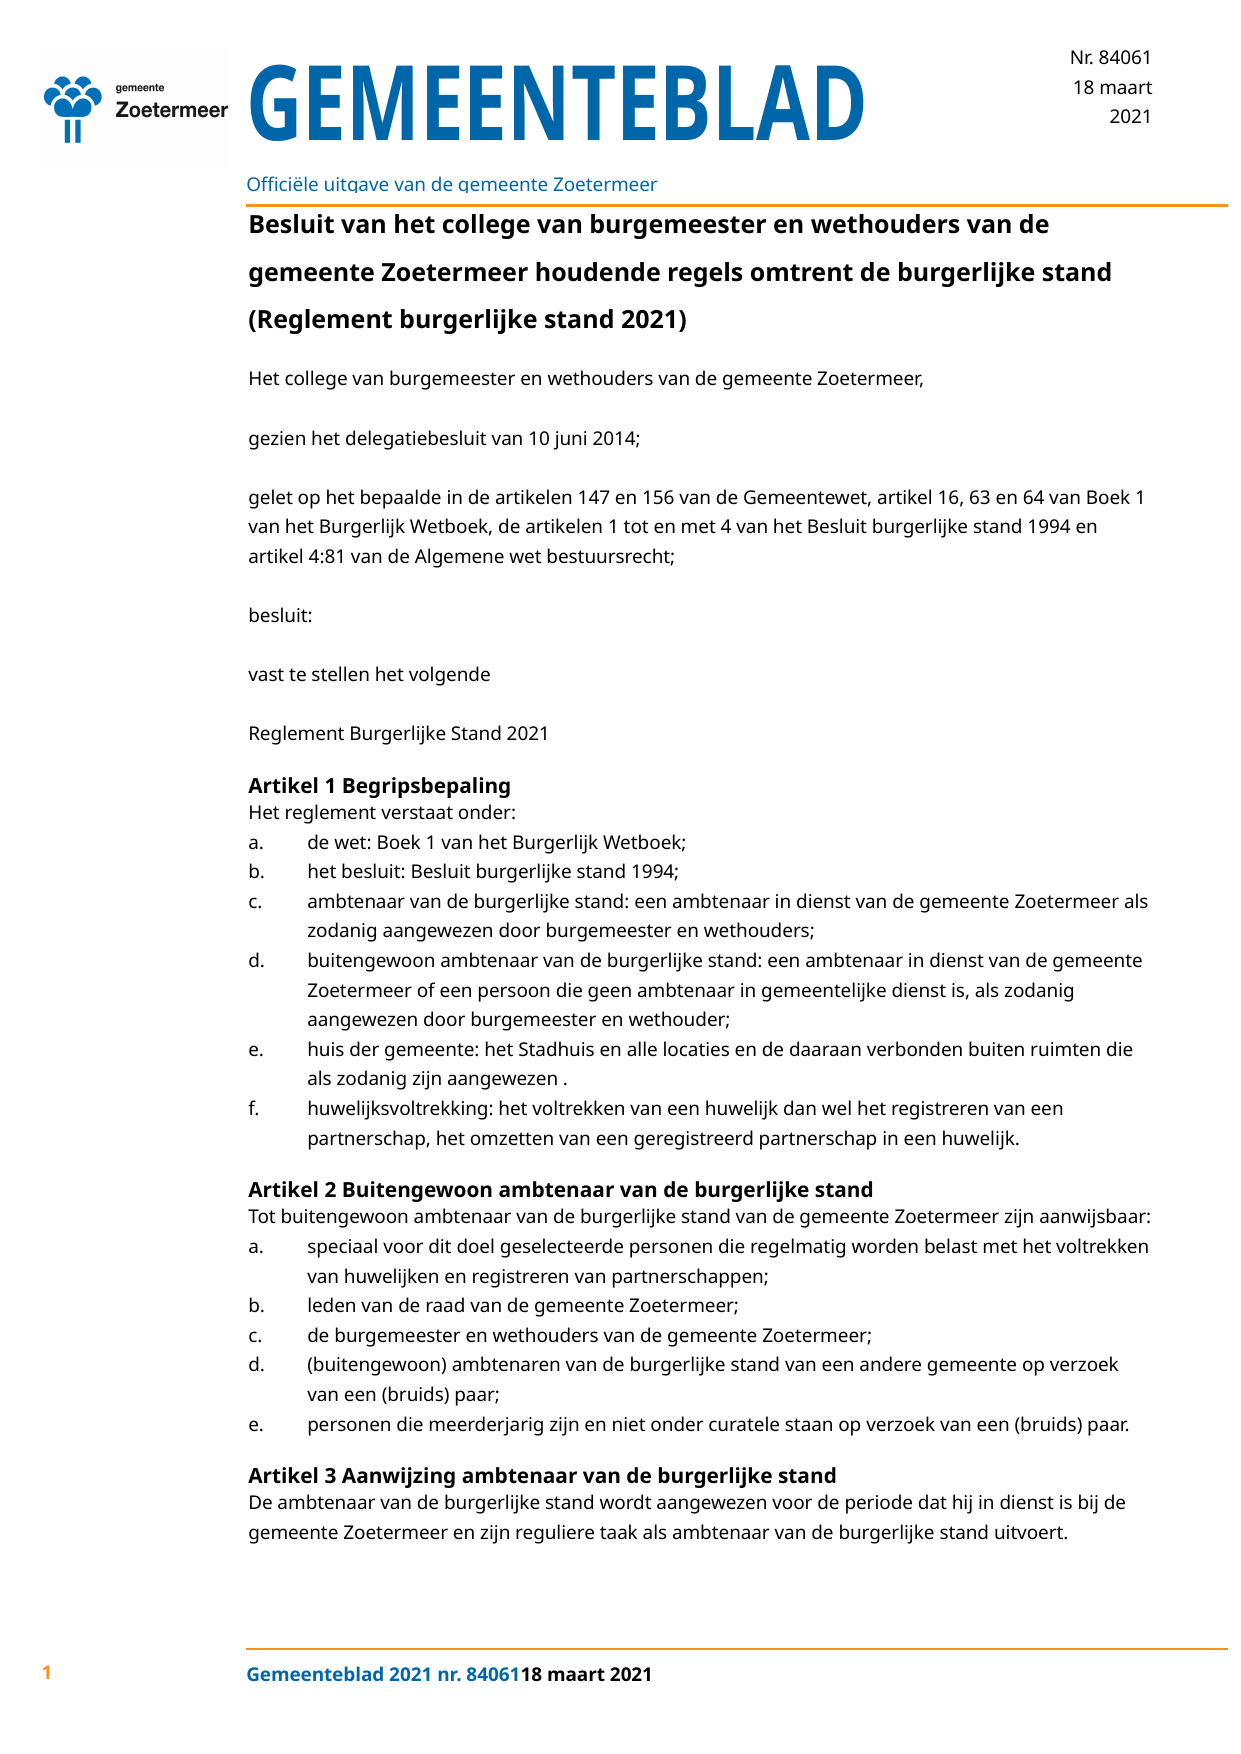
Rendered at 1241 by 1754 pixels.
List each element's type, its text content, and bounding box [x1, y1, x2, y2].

text gelet op het bepaalde in de artikelen 147 en 156 van de Gemeentewet, artikel 16, 63 en 64 van Boek 1 van het Burgerlijk Wetboek, de artikelen 1 tot en met 4 van het Besluit burgerlijke stand 1994 en artikel 4:81 van de Algemene wet bestuursrecht; [248, 484, 1152, 569]
text gezien het delegatiebesluit van 10 juni 2014; [248, 425, 1152, 450]
text Artikel 3 Aanwijzing ambtenaar van de burgerlijke stand [248, 1461, 1152, 1489]
list leden van de raad van de gemeente Zoetermeer; [248, 1292, 1152, 1318]
list huwelijksvoltrekking: het voltrekken van een huwelijk dan wel het registreren van een partnerschap, het omzetten van een geregistreerd partnerschap in een huwelijk. [248, 1095, 1152, 1151]
text Tot buitengewoon ambtenaar van de burgerlijke stand van de gemeente Zoetermeer zijn aanwijsbaar: [248, 1204, 1152, 1229]
list speciaal voor dit doel geselecteerde personen die regelmatig worden belast met het voltrekken van huwelijken en registreren van partnerschappen; [248, 1233, 1152, 1288]
list de burgemeester en wethouders van de gemeente Zoetermeer; [248, 1322, 1152, 1348]
list de wet: Boek 1 van het Burgerlijk Wetboek; [248, 829, 1152, 855]
list het besluit: Besluit burgerlijke stand 1994; [248, 858, 1152, 884]
text Het reglement verstaat onder: [248, 799, 1152, 825]
text Het college van burgemeester en wethouders van de gemeente Zoetermeer, [248, 366, 1152, 391]
text besluit: [248, 602, 1152, 628]
text Reglement Burgerlijke Stand 2021 [248, 721, 1152, 746]
list personen die meerderjarig zijn en niet onder curatele staan op verzoek van een (bruids) paar. [248, 1411, 1152, 1436]
picture [41, 47, 231, 172]
list ambtenaar van de burgerlijke stand: een ambtenaar in dienst van de gemeente Zoetermeer als zodanig aangewezen door burgemeester en wethouders; [248, 888, 1152, 943]
text De ambtenaar van de burgerlijke stand wordt aangewezen voor de periode dat hij in dienst is bij de gemeente Zoetermeer en zijn reguliere taak als ambtenaar van de burgerlijke stand uitvoert. [248, 1489, 1152, 1545]
text Artikel 1 Begripsbepaling [248, 771, 1152, 799]
list (buitengewoon) ambtenaren van de burgerlijke stand van een andere gemeente op verzoek van een (bruids) paar; [248, 1352, 1152, 1407]
list buitengewoon ambtenaar van de burgerlijke stand: een ambtenaar in dienst van de gemeente Zoetermeer of een persoon die geen ambtenaar in gemeentelijke dienst is, als zodanig aangewezen door burgemeester en wethouder; [248, 947, 1152, 1032]
text vast te stellen het volgende [248, 661, 1152, 687]
text Besluit van het college van burgemeester en wethouders van de gemeente Zoetermeer houdende regels omtrent de burgerlijke stand (Reglement burgerlijke stand 2021) [248, 207, 1152, 336]
list huis der gemeente: het Stadhuis en alle locaties en de daaraan verbonden buiten ruimten die als zodanig zijn aangewezen . [248, 1036, 1152, 1091]
text Artikel 2 Buitengewoon ambtenaar van de burgerlijke stand [248, 1175, 1152, 1204]
